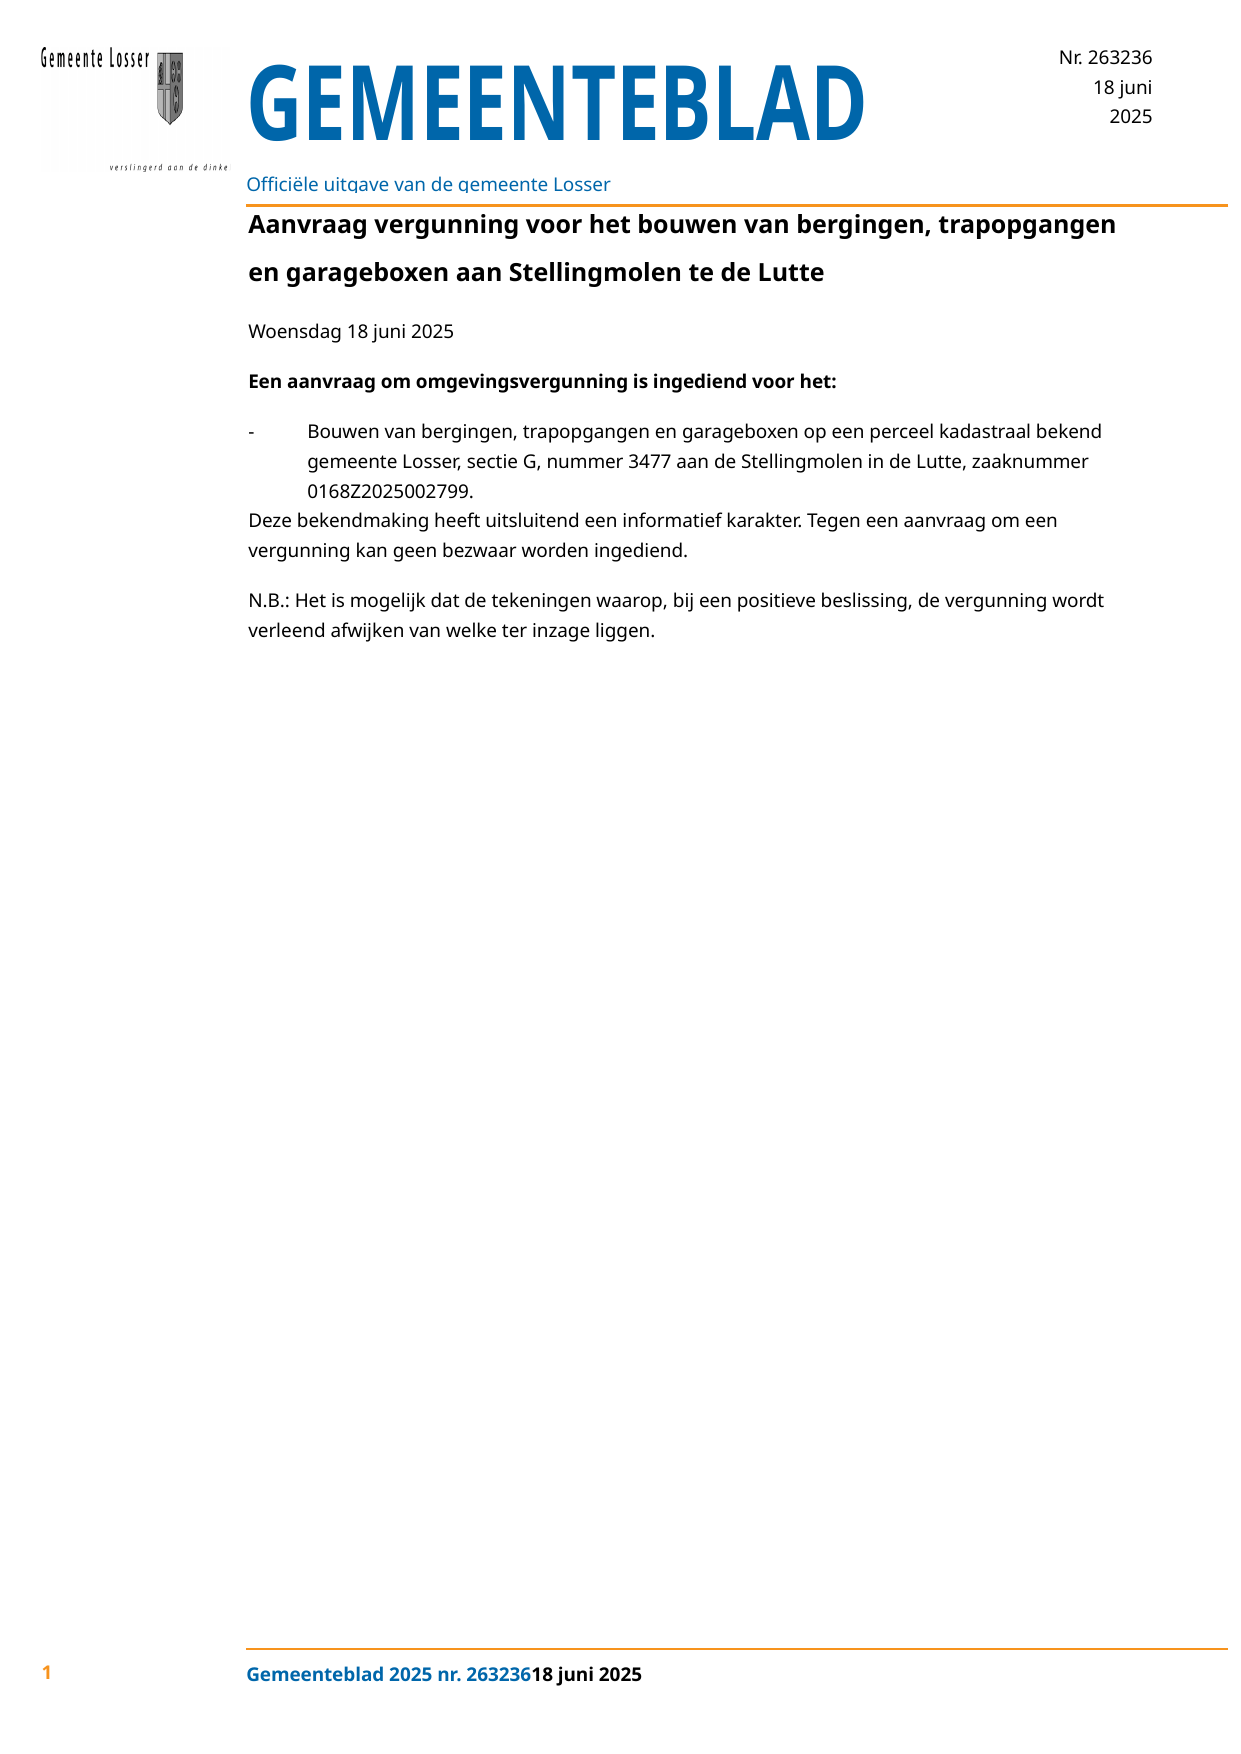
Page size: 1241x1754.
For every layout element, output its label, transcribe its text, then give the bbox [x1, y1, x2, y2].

text Een aanvraag om omgevingsvergunning is ingediend voor het: [248, 368, 1152, 394]
text N.B.: Het is mogelijk dat de tekeningen waarop, bij een positieve beslissing, de vergunning wordt verleend afwijken van welke ter inzage liggen. [248, 587, 1152, 643]
list Bouwen van bergingen, trapopgangen en garageboxen op een perceel kadastraal bekend gemeente Losser, sectie G, nummer 3477 aan de Stellingmolen in de Lutte, zaaknummer 0168Z2025002799. [248, 419, 1152, 504]
text Aanvraag vergunning voor het bouwen van bergingen, trapopgangen en garageboxen aan Stellingmolen te de Lutte [248, 207, 1152, 288]
picture [41, 47, 231, 172]
text Deze bekendmaking heeft uitsluitend een informatief karakter. Tegen een aanvraag om een vergunning kan geen bezwaar worden ingediend. [248, 507, 1152, 563]
text Woensdag 18 juni 2025 [248, 318, 1152, 344]
